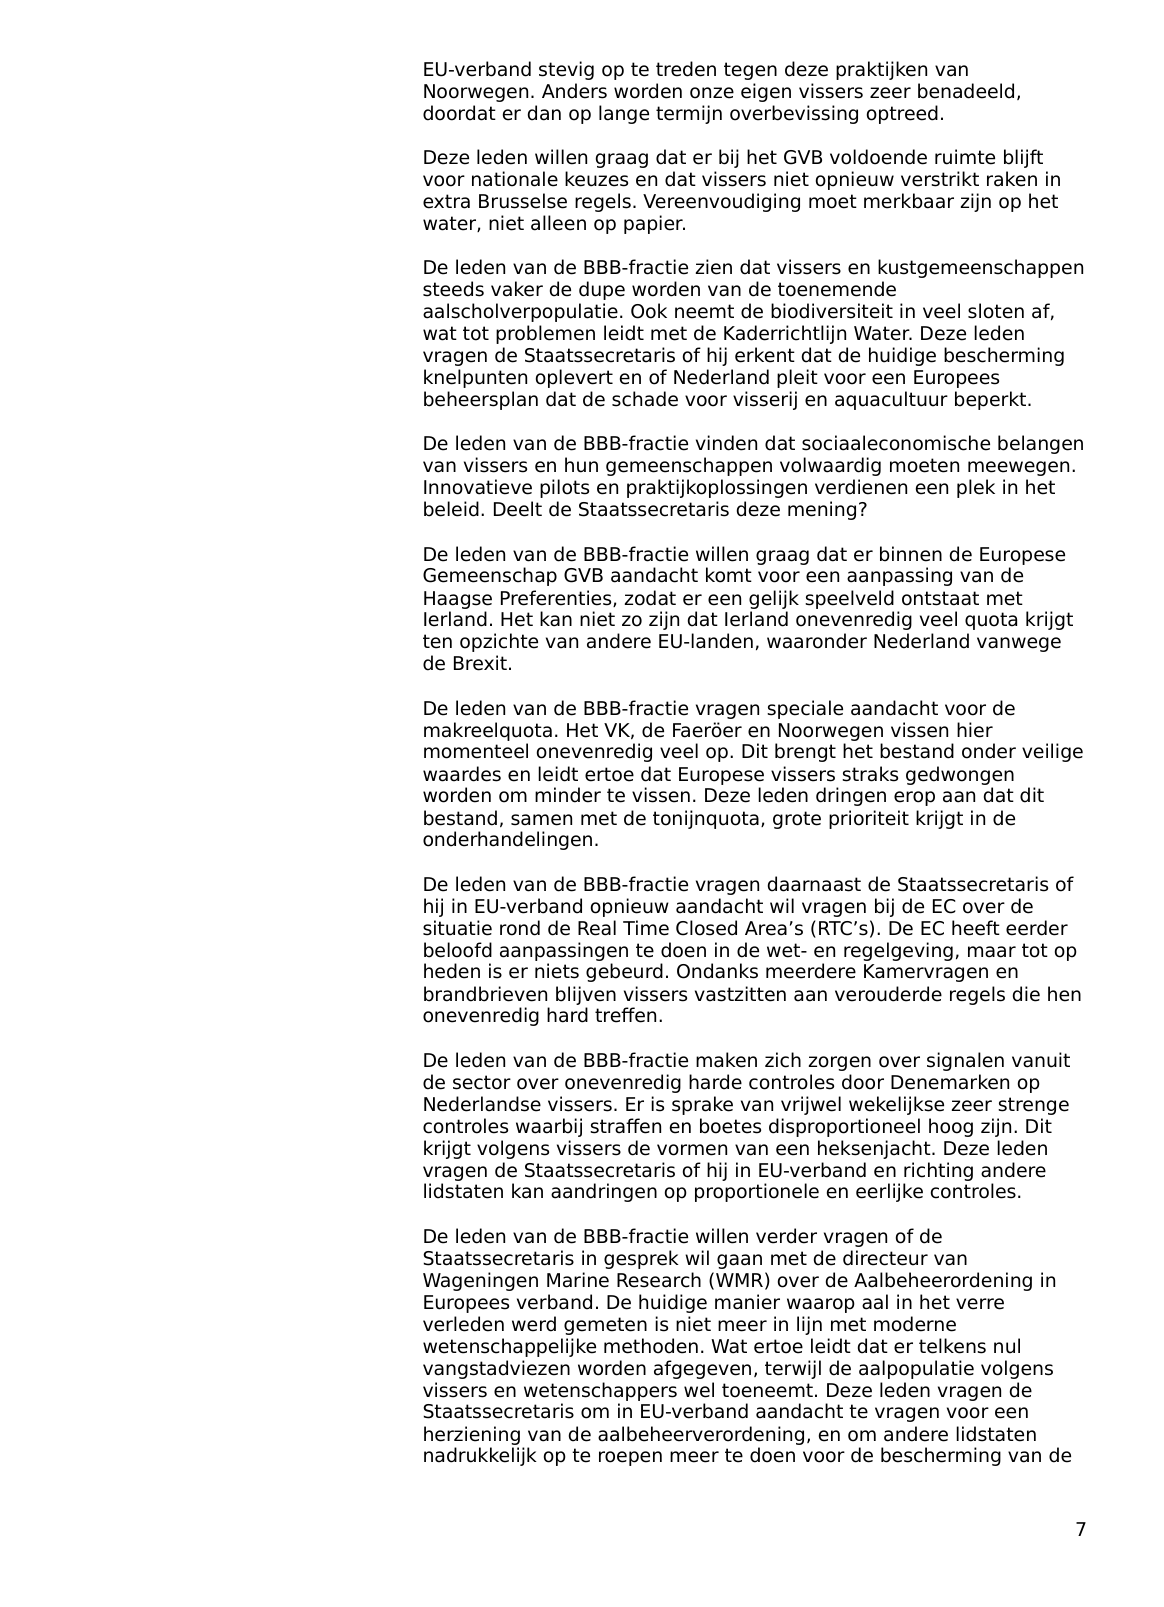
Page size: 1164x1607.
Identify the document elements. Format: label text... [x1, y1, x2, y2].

text De leden van de BBB-fractie maken zich zorgen over signalen vanuit de sector over onevenredig harde controles door Denemarken op Nederlandse vissers. Er is sprake van vrijwel wekelijkse zeer strenge controles waarbij straffen en boetes disproportioneel hoog zijn. Dit krijgt volgens vissers de vormen van een heksenjacht. Deze leden vragen de Staatssecretaris of hij in EU-verband en richting andere lidstaten kan aandringen op proportionele en eerlijke controles. [422, 1049, 1087, 1203]
text Deze leden willen graag dat er bij het GVB voldoende ruimte blijft voor nationale keuzes en dat vissers niet opnieuw verstrikt raken in extra Brusselse regels. Vereenvoudiging moet merkbaar zijn op het water, niet alleen op papier. [422, 147, 1087, 235]
text De leden van de BBB-fractie vinden dat sociaaleconomische belangen van vissers en hun gemeenschappen volwaardig moeten meewegen. Innovatieve pilots en praktijkoplossingen verdienen een plek in het beleid. Deelt de Staatssecretaris deze mening? [422, 433, 1087, 521]
text De leden van de BBB-fractie willen graag dat er binnen de Europese Gemeenschap GVB aandacht komt voor een aanpassing van de Haagse Preferenties, zodat er een gelijk speelveld ontstaat met Ierland. Het kan niet zo zijn dat Ierland onevenredig veel quota krijgt ten opzichte van andere EU-landen, waaronder Nederland vanwege de Brexit. [422, 543, 1087, 675]
text De leden van de BBB-fractie vragen daarnaast de Staatssecretaris of hij in EU-verband opnieuw aandacht wil vragen bij de EC over de situatie rond de Real Time Closed Area’s (RTC’s). De EC heeft eerder beloofd aanpassingen te doen in de wet- en regelgeving, maar tot op heden is er niets gebeurd. Ondanks meerdere Kamervragen en brandbrieven blijven vissers vastzitten aan verouderde regels die hen onevenredig hard treffen. [422, 873, 1087, 1027]
text De leden van de BBB-fractie zien dat vissers en kustgemeenschappen steeds vaker de dupe worden van de toenemende aalscholverpopulatie. Ook neemt de biodiversiteit in veel sloten af, wat tot problemen leidt met de Kaderrichtlijn Water. Deze leden vragen de Staatssecretaris of hij erkent dat de huidige bescherming knelpunten oplevert en of Nederland pleit voor een Europees beheersplan dat de schade voor visserij en aquacultuur beperkt. [422, 257, 1087, 411]
text De leden van de BBB-fractie willen verder vragen of de Staatssecretaris in gesprek wil gaan met de directeur van Wageningen Marine Research (WMR) over de Aalbeheerordening in Europees verband. De huidige manier waarop aal in het verre verleden werd gemeten is niet meer in lijn met moderne wetenschappelijke methoden. Wat ertoe leidt dat er telkens nul vangstadviezen worden afgegeven, terwijl de aalpopulatie volgens vissers en wetenschappers wel toeneemt. Deze leden vragen de Staatssecretaris om in EU-verband aandacht te vragen voor een herziening van de aalbeheerverordening, en om andere lidstaten nadrukkelijk op te roepen meer te doen voor de bescherming van de [422, 1226, 1087, 1467]
text De leden van de BBB-fractie vragen speciale aandacht voor de makreelquota. Het VK, de Faeröer en Noorwegen vissen hier momenteel onevenredig veel op. Dit brengt het bestand onder veilige waardes en leidt ertoe dat Europese vissers straks gedwongen worden om minder te vissen. Deze leden dringen erop aan dat dit bestand, samen met de tonijnquota, grote prioriteit krijgt in de onderhandelingen. [422, 697, 1087, 851]
text EU-verband stevig op te treden tegen deze praktijken van Noorwegen. Anders worden onze eigen vissers zeer benadeeld, doordat er dan op lange termijn overbevissing optreed. [422, 59, 1087, 125]
